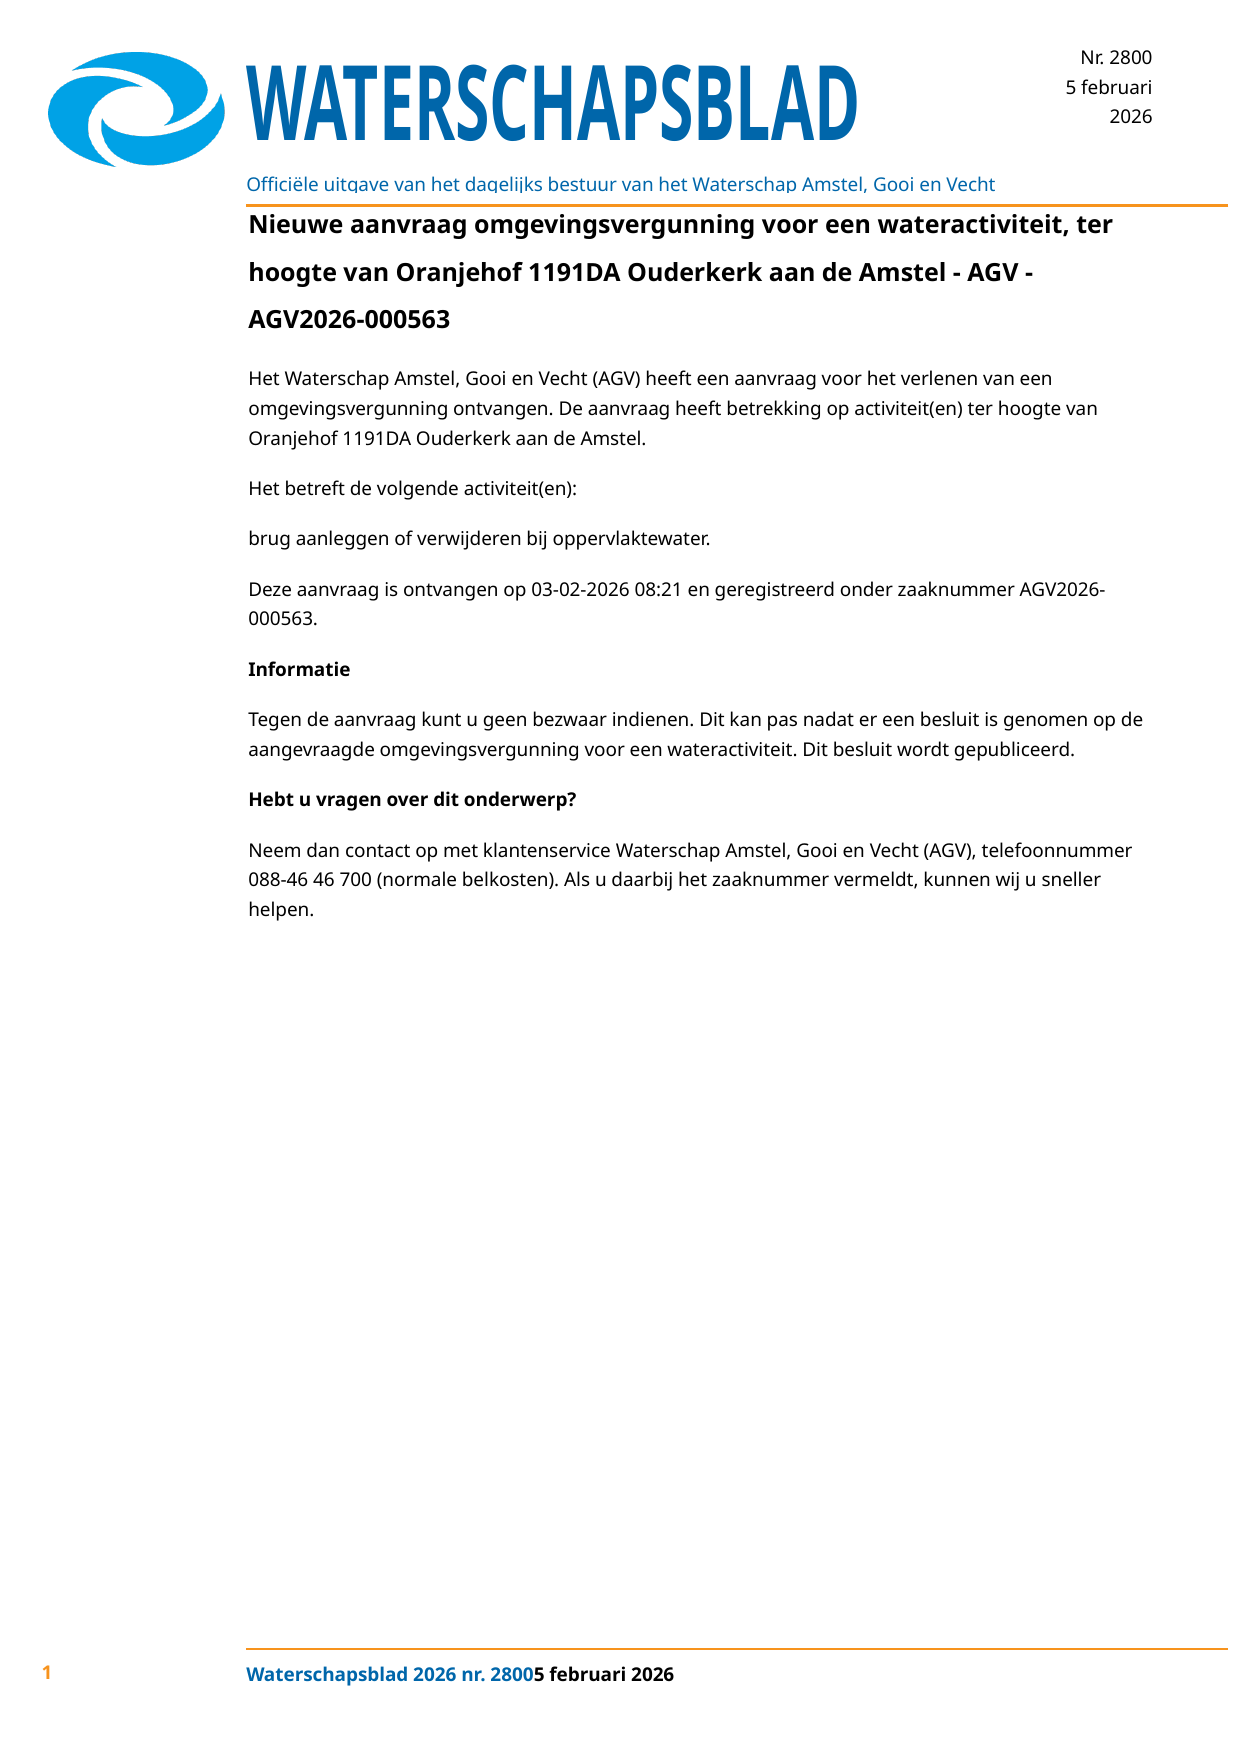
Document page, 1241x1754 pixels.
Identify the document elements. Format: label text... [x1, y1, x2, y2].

text Informatie [248, 656, 1152, 682]
text brug aanleggen of verwijderen bij oppervlaktewater. [248, 526, 1152, 551]
text Tegen de aanvraag kunt u geen bezwaar indienen. Dit kan pas nadat er een besluit is genomen op de aangevraagde omgevingsvergunning voor een wateractiviteit. Dit besluit wordt gepubliceerd. [248, 706, 1152, 762]
text Nieuwe aanvraag omgevingsvergunning voor een wateractiviteit, ter hoogte van Oranjehof 1191DA Ouderkerk aan de Amstel - AGV - AGV2026-000563 [248, 207, 1152, 336]
text Hebt u vragen over dit onderwerp? [248, 786, 1152, 812]
text Deze aanvraag is ontvangen op 03-02-2026 08:21 en geregistreerd onder zaaknummer AGV2026-000563. [248, 576, 1152, 631]
picture [41, 47, 231, 172]
text Het betreft de volgende activiteit(en): [248, 475, 1152, 501]
text Het Waterschap Amstel, Gooi en Vecht (AGV) heeft een aanvraag voor het verlenen van een omgevingsvergunning ontvangen. De aanvraag heeft betrekking op activiteit(en) ter hoogte van Oranjehof 1191DA Ouderkerk aan de Amstel. [248, 366, 1152, 450]
text Neem dan contact op met klantenservice Waterschap Amstel, Gooi en Vecht (AGV), telefoonnummer 088-46 46 700 (normale belkosten). Als u daarbij het zaaknummer vermeldt, kunnen wij u sneller helpen. [248, 837, 1152, 922]
